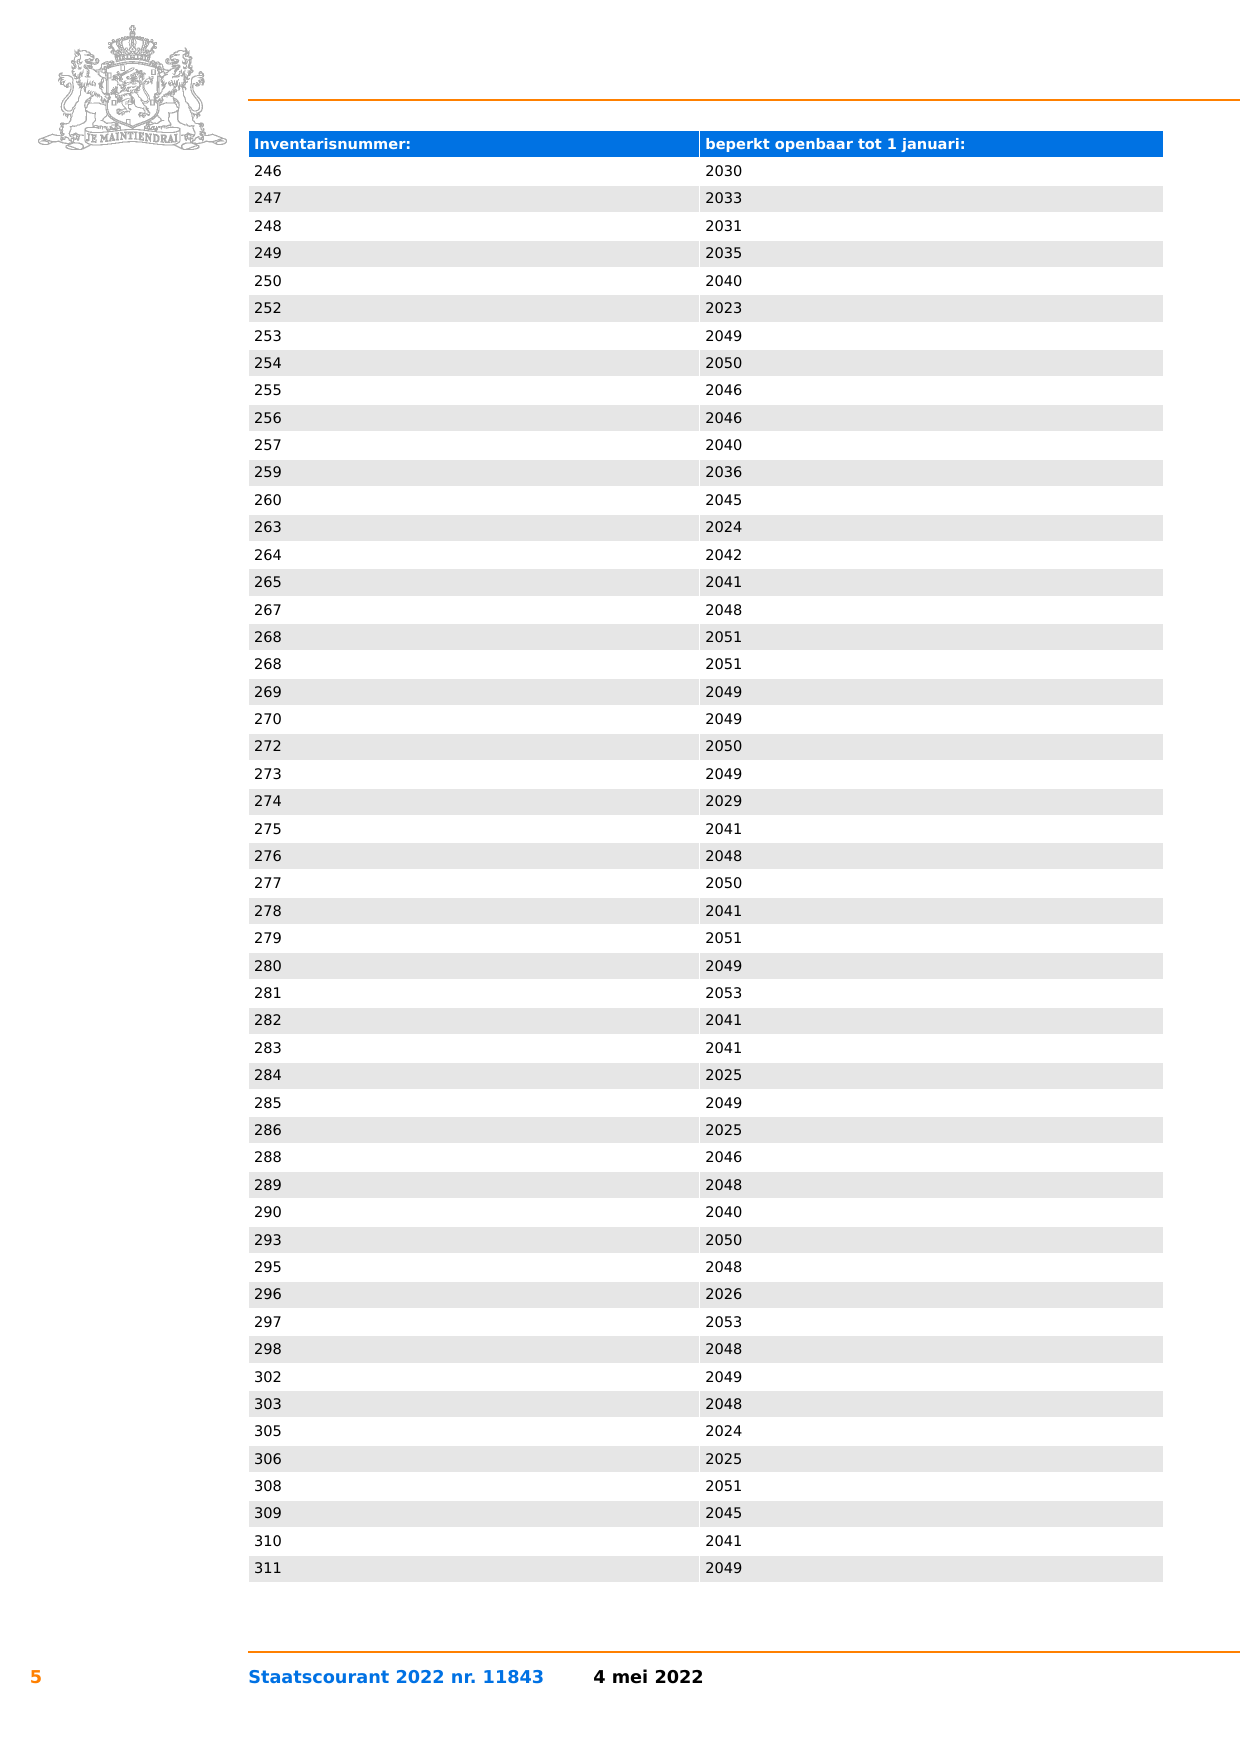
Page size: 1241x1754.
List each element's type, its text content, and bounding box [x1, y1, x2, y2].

table_cell 2040 [700, 1199, 1163, 1226]
table_cell 2048 [700, 1254, 1163, 1281]
table_cell 2053 [700, 1309, 1163, 1335]
table_cell 2049 [700, 761, 1163, 787]
table_cell 255 [249, 378, 699, 404]
table_cell 2049 [700, 706, 1163, 733]
table_cell 2030 [700, 158, 1163, 185]
table_cell 2046 [700, 1145, 1163, 1171]
table_cell 268 [249, 624, 699, 650]
table_cell 289 [249, 1172, 699, 1198]
table_cell 2033 [700, 186, 1163, 212]
table_cell 277 [249, 871, 699, 897]
table_cell 267 [249, 597, 699, 623]
table_cell 2045 [700, 487, 1163, 513]
table_cell 2041 [700, 569, 1163, 596]
table_cell 2046 [700, 405, 1163, 431]
table_cell 309 [249, 1501, 699, 1527]
table_cell 284 [249, 1063, 699, 1089]
table_cell 2041 [700, 1035, 1163, 1061]
table_cell 2049 [700, 1090, 1163, 1116]
table_cell 2049 [700, 953, 1163, 979]
table_cell 2041 [700, 816, 1163, 842]
table_cell 280 [249, 953, 699, 979]
table_cell 278 [249, 898, 699, 924]
table_cell 2048 [700, 1391, 1163, 1417]
table_cell 270 [249, 706, 699, 733]
table_cell 305 [249, 1419, 699, 1445]
table_cell 2025 [700, 1117, 1163, 1143]
table_cell 2023 [700, 295, 1163, 322]
table_cell 2050 [700, 734, 1163, 760]
table_cell 2049 [700, 1556, 1163, 1582]
table_cell 2048 [700, 1336, 1163, 1363]
table_cell 2049 [700, 679, 1163, 705]
table_cell 283 [249, 1035, 699, 1061]
table_cell 297 [249, 1309, 699, 1335]
table_cell 259 [249, 460, 699, 486]
table_cell 288 [249, 1145, 699, 1171]
table_cell 268 [249, 651, 699, 678]
table_cell 2050 [700, 1227, 1163, 1253]
table_cell 296 [249, 1282, 699, 1308]
table_cell 2031 [700, 213, 1163, 239]
table_cell 275 [249, 816, 699, 842]
table_cell 273 [249, 761, 699, 787]
table_cell 308 [249, 1473, 699, 1500]
table_cell 311 [249, 1556, 699, 1582]
table_cell 2051 [700, 624, 1163, 650]
picture [38, 25, 227, 150]
table_cell 2040 [700, 268, 1163, 294]
table_cell 2049 [700, 323, 1163, 349]
table_cell 2051 [700, 651, 1163, 678]
table_cell 2048 [700, 1172, 1163, 1198]
table_cell 281 [249, 980, 699, 1007]
table_cell 2035 [700, 241, 1163, 267]
table_cell 260 [249, 487, 699, 513]
table_cell 2026 [700, 1282, 1163, 1308]
table_cell 285 [249, 1090, 699, 1116]
table_cell 276 [249, 843, 699, 869]
table_header Inventarisnummer: [249, 131, 699, 157]
table_cell 2041 [700, 898, 1163, 924]
table_cell 2029 [700, 789, 1163, 815]
table_cell 302 [249, 1364, 699, 1390]
table_cell 246 [249, 158, 699, 185]
table_cell 254 [249, 350, 699, 376]
table_cell 247 [249, 186, 699, 212]
table_cell 286 [249, 1117, 699, 1143]
table_cell 252 [249, 295, 699, 322]
table_cell 2041 [700, 1008, 1163, 1034]
table_cell 306 [249, 1446, 699, 1472]
table_cell 2025 [700, 1063, 1163, 1089]
table_cell 249 [249, 241, 699, 267]
table_cell 2045 [700, 1501, 1163, 1527]
table_cell 2053 [700, 980, 1163, 1007]
table_cell 2050 [700, 871, 1163, 897]
table_cell 2025 [700, 1446, 1163, 1472]
table_cell 2051 [700, 925, 1163, 952]
table_cell 2051 [700, 1473, 1163, 1500]
table_cell 263 [249, 515, 699, 541]
table_cell 310 [249, 1528, 699, 1554]
table_cell 248 [249, 213, 699, 239]
table_cell 257 [249, 432, 699, 459]
table_cell 2024 [700, 515, 1163, 541]
table_cell 272 [249, 734, 699, 760]
table_cell 264 [249, 542, 699, 568]
table_cell 293 [249, 1227, 699, 1253]
table_cell 2048 [700, 597, 1163, 623]
table_cell 274 [249, 789, 699, 815]
table_cell 2048 [700, 843, 1163, 869]
table_cell 2040 [700, 432, 1163, 459]
table_cell 265 [249, 569, 699, 596]
table_cell 256 [249, 405, 699, 431]
table_cell 2049 [700, 1364, 1163, 1390]
table_cell 253 [249, 323, 699, 349]
table_cell 298 [249, 1336, 699, 1363]
table_cell 2036 [700, 460, 1163, 486]
table_cell 269 [249, 679, 699, 705]
table_cell 279 [249, 925, 699, 952]
table_cell 2046 [700, 378, 1163, 404]
table_cell 282 [249, 1008, 699, 1034]
table_cell 2042 [700, 542, 1163, 568]
table_cell 2041 [700, 1528, 1163, 1554]
table_cell 2024 [700, 1419, 1163, 1445]
table_cell 2050 [700, 350, 1163, 376]
table_cell 295 [249, 1254, 699, 1281]
table_header beperkt openbaar tot 1 januari: [700, 131, 1163, 157]
table_cell 303 [249, 1391, 699, 1417]
table_cell 290 [249, 1199, 699, 1226]
table_cell 250 [249, 268, 699, 294]
